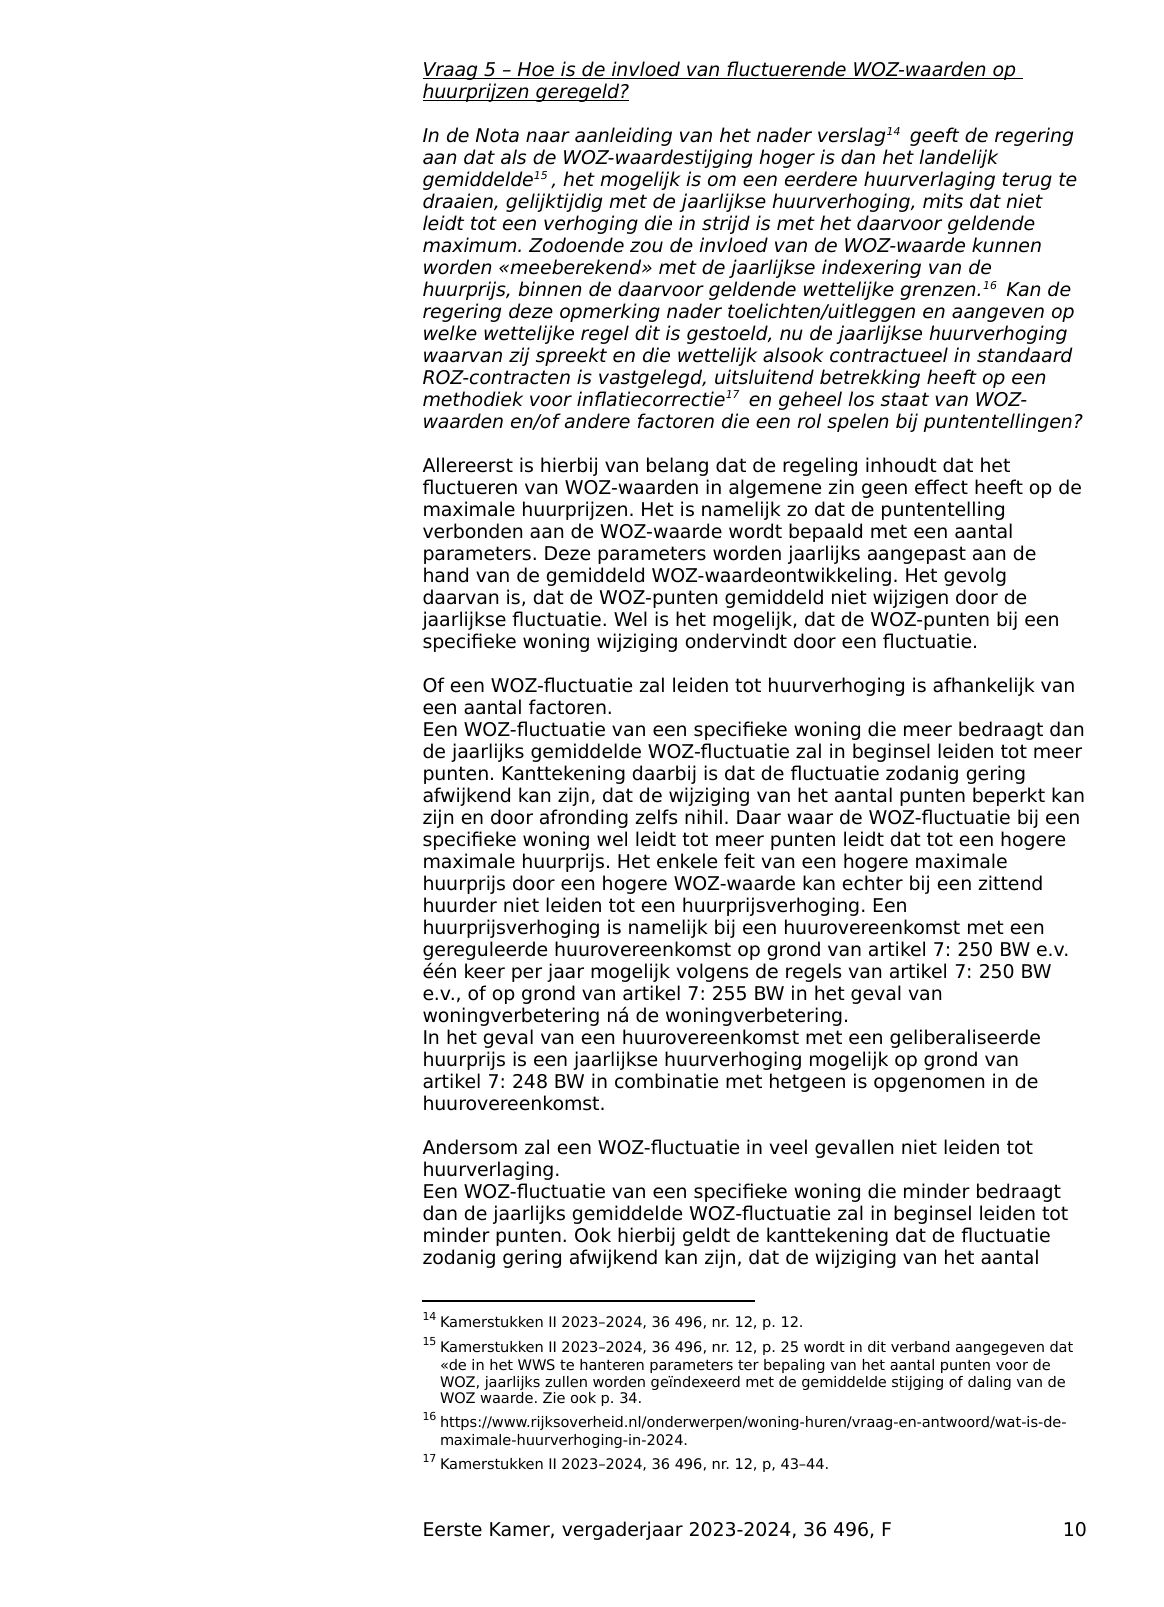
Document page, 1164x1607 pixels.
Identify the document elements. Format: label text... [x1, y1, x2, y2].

text Andersom zal een WOZ-fluctuatie in veel gevallen niet leiden tot huurverlaging. [422, 1137, 1087, 1181]
subtitle Vraag 5 – Hoe is de invloed van fluctuerende WOZ-waarden op huurprijzen geregeld? [422, 59, 1087, 103]
text Allereerst is hierbij van belang dat de regeling inhoudt dat het fluctueren van WOZ-waarden in algemene zin geen effect heeft op de maximale huurprijzen. Het is namelijk zo dat de puntentelling verbonden aan de WOZ-waarde wordt bepaald met een aantal parameters. Deze parameters worden jaarlijks aangepast aan de hand van de gemiddeld WOZ-waardeontwikkeling. Het gevolg daarvan is, dat de WOZ-punten gemiddeld niet wijzigen door de jaarlijkse fluctuatie. Wel is het mogelijk, dat de WOZ-punten bij een specifieke woning wijziging ondervindt door een fluctuatie. [422, 455, 1087, 653]
text In het geval van een huurovereenkomst met een geliberaliseerde huurprijs is een jaarlijkse huurverhoging mogelijk op grond van artikel 7: 248 BW in combinatie met hetgeen is opgenomen in de huurovereenkomst. [422, 1027, 1087, 1115]
text Kamerstukken II 2023–2024, 36 496, nr. 12, p, 43–44. [422, 1452, 1087, 1474]
text Een WOZ-fluctuatie van een specifieke woning die minder bedraagt dan de jaarlijks gemiddelde WOZ-fluctuatie zal in beginsel leiden tot minder punten. Ook hierbij geldt de kanttekening dat de fluctuatie zodanig gering afwijkend kan zijn, dat de wijziging van het aantal [422, 1181, 1087, 1269]
text Kamerstukken II 2023–2024, 36 496, nr. 12, p. 12. [422, 1310, 1087, 1332]
text Een WOZ-fluctuatie van een specifieke woning die meer bedraagt dan de jaarlijks gemiddelde WOZ-fluctuatie zal in beginsel leiden tot meer punten. Kanttekening daarbij is dat de fluctuatie zodanig gering afwijkend kan zijn, dat de wijziging van het aantal punten beperkt kan zijn en door afronding zelfs nihil. Daar waar de WOZ-fluctuatie bij een specifieke woning wel leidt tot meer punten leidt dat tot een hogere maximale huurprijs. Het enkele feit van een hogere maximale huurprijs door een hogere WOZ-waarde kan echter bij een zittend huurder niet leiden tot een huurprijsverhoging. Een huurprijsverhoging is namelijk bij een huurovereenkomst met een gereguleerde huurovereenkomst op grond van artikel 7: 250 BW e.v. één keer per jaar mogelijk volgens de regels van artikel 7: 250 BW e.v., of op grond van artikel 7: 255 BW in het geval van woningverbetering ná de woningverbetering. [422, 719, 1087, 1027]
text In de Nota naar aanleiding van het nader verslag geeft de regering aan dat als de WOZ-waardestijging hoger is dan het landelijk gemiddelde, het mogelijk is om een eerdere huurverlaging terug te draaien, gelijktijdig met de jaarlijkse huurverhoging, mits dat niet leidt tot een verhoging die in strijd is met het daarvoor geldende maximum. Zodoende zou de invloed van de WOZ-waarde kunnen worden «meeberekend» met de jaarlijkse indexering van de huurprijs, binnen de daarvoor geldende wettelijke grenzen. Kan de regering deze opmerking nader toelichten/uitleggen en aangeven op welke wettelijke regel dit is gestoeld, nu de jaarlijkse huurverhoging waarvan zij spreekt en die wettelijk alsook contractueel in standaard ROZ-contracten is vastgelegd, uitsluitend betrekking heeft op een methodiek voor inflatiecorrectie en geheel los staat van WOZ-waarden en/of andere factoren die een rol spelen bij puntentellingen? [422, 125, 1087, 433]
text Of een WOZ-fluctuatie zal leiden tot huurverhoging is afhankelijk van een aantal factoren. [422, 675, 1087, 719]
text https://www.rijksoverheid.nl/onderwerpen/woning-huren/vraag-en-antwoord/wat-is-de-maximale-huurverhoging-in-2024. [422, 1410, 1087, 1449]
text Kamerstukken II 2023–2024, 36 496, nr. 12, p. 25 wordt in dit verband aangegeven dat «de in het WWS te hanteren parameters ter bepaling van het aantal punten voor de WOZ, jaarlijks zullen worden geïndexeerd met de gemiddelde stijging of daling van de WOZ waarde. Zie ook p. 34. [422, 1335, 1087, 1407]
